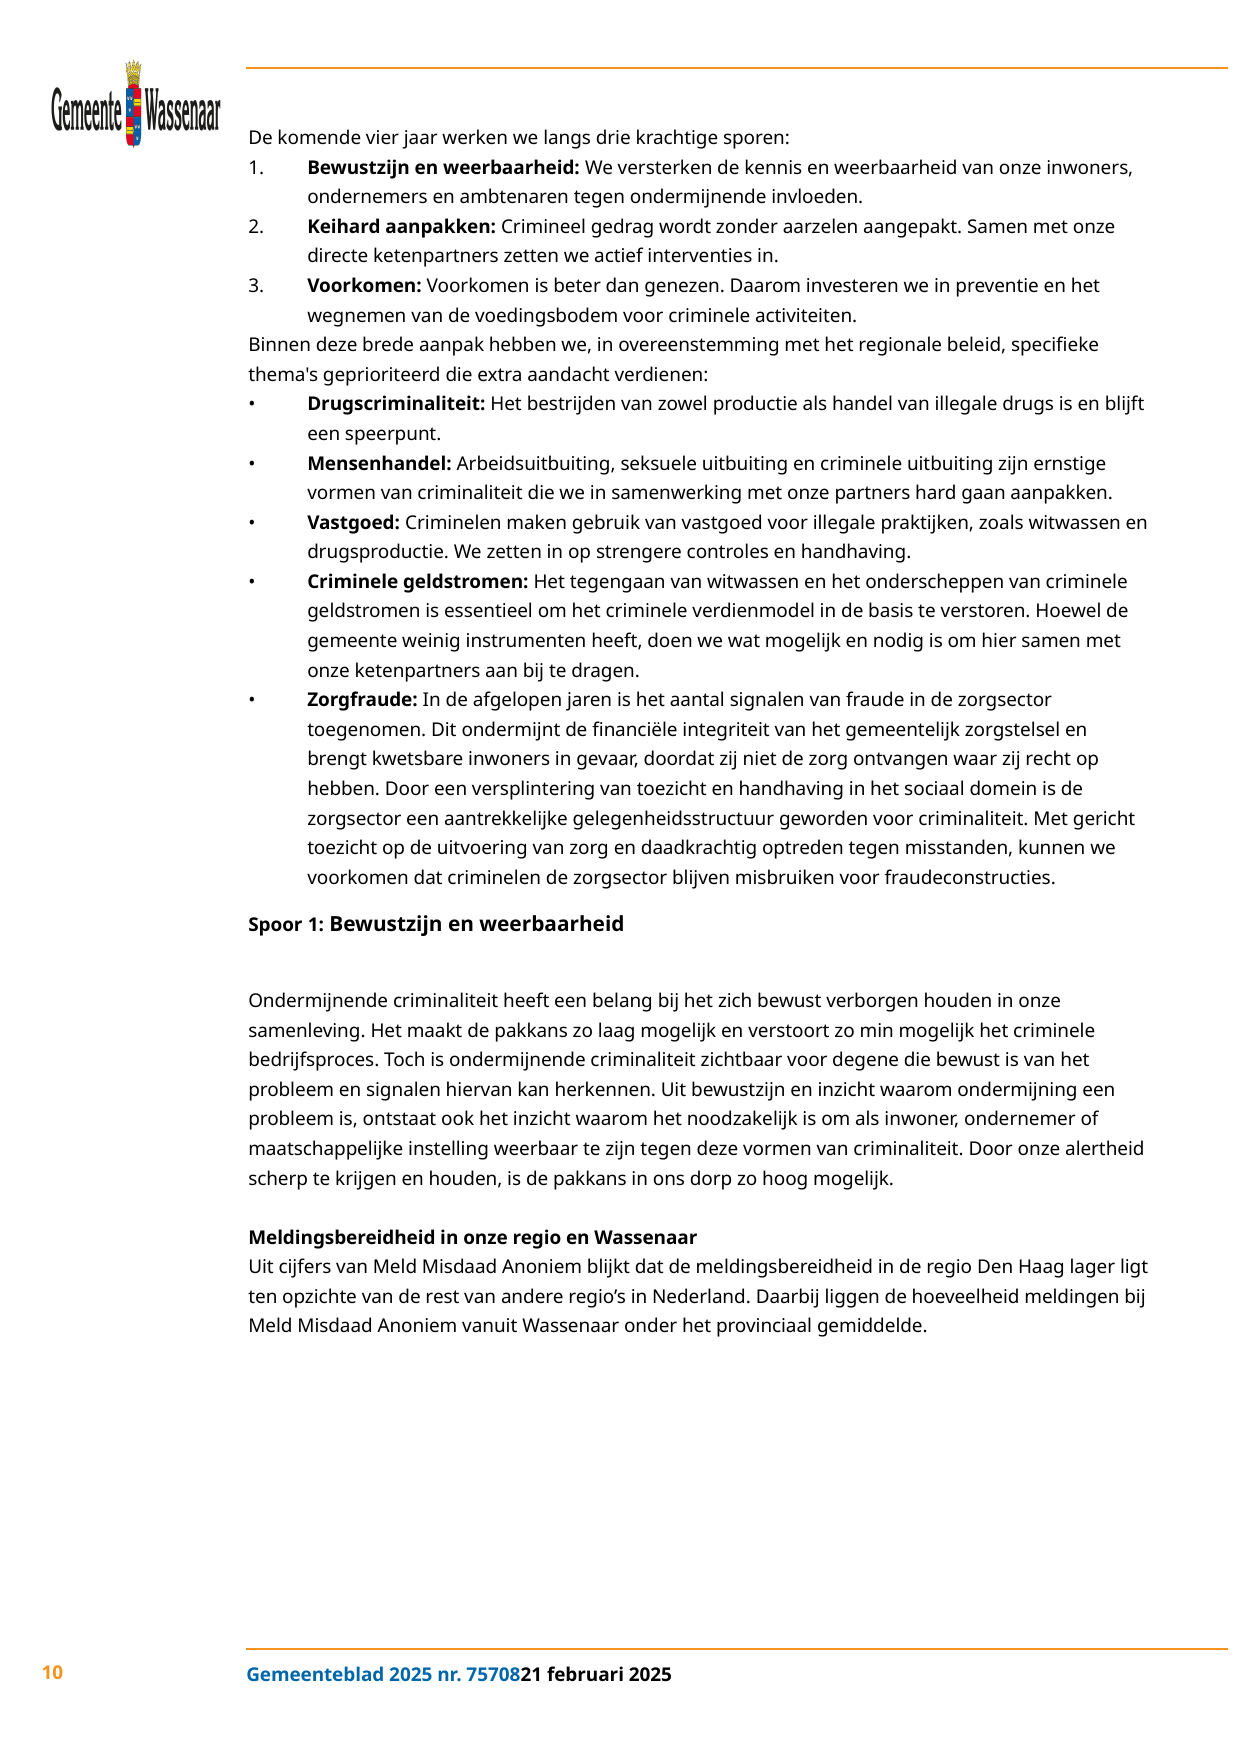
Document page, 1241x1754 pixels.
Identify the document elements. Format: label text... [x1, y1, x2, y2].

list Zorgfraude: In de afgelopen jaren is het aantal signalen van fraude in de zorgsector toegenomen. Dit ondermijnt de financiële integriteit van het gemeentelijk zorgstelsel en brengt kwetsbare inwoners in gevaar, doordat zij niet de zorg ontvangen waar zij recht op hebben. Door een versplintering van toezicht en handhaving in het sociaal domein is de zorgsector een aantrekkelijke gelegenheidsstructuur geworden voor criminaliteit. Met gericht toezicht op de uitvoering van zorg en daadkrachtig optreden tegen misstanden, kunnen we voorkomen dat criminelen de zorgsector blijven misbruiken voor fraudeconstructies. [248, 686, 1152, 890]
list Keihard aanpakken: Crimineel gedrag wordt zonder aarzelen aangepakt. Samen met onze directe ketenpartners zetten we actief interventies in. [248, 213, 1152, 268]
text Ondermijnende criminaliteit heeft een belang bij het zich bewust verborgen houden in onze samenleving. Het maakt de pakkans zo laag mogelijk en verstoort zo min mogelijk het criminele bedrijfsproces. Toch is ondermijnende criminaliteit zichtbaar voor degene die bewust is van het probleem en signalen hiervan kan herkennen. Uit bewustzijn en inzicht waarom ondermijning een probleem is, ontstaat ook het inzicht waarom het noodzakelijk is om als inwoner, ondernemer of maatschappelijke instelling weerbaar te zijn tegen deze vormen van criminaliteit. Door onze alertheid scherp te krijgen en houden, is de pakkans in ons dorp zo hoog mogelijk. [248, 987, 1152, 1191]
list Voorkomen: Voorkomen is beter dan genezen. Daarom investeren we in preventie en het wegnemen van de voedingsbodem voor criminele activiteiten. [248, 272, 1152, 328]
text De komende vier jaar werken we langs drie krachtige sporen: [248, 124, 1152, 150]
text Meldingsbereidheid in onze regio en Wassenaar [248, 1224, 1152, 1250]
list Bewustzijn en weerbaarheid: We versterken de kennis en weerbaarheid van onze inwoners, ondernemers en ambtenaren tegen ondermijnende invloeden. [248, 154, 1152, 209]
list Vastgoed: Criminelen maken gebruik van vastgoed voor illegale praktijken, zoals witwassen en drugsproductie. We zetten in op strengere controles en handhaving. [248, 509, 1152, 564]
picture [41, 47, 231, 172]
text Uit cijfers van Meld Misdaad Anoniem blijkt dat de meldingsbereidheid in de regio Den Haag lager ligt ten opzichte van de rest van andere regio’s in Nederland. Daarbij liggen de hoeveelheid meldingen bij Meld Misdaad Anoniem vanuit Wassenaar onder het provinciaal gemiddelde. [248, 1253, 1152, 1338]
list Mensenhandel: Arbeidsuitbuiting, seksuele uitbuiting en criminele uitbuiting zijn ernstige vormen van criminaliteit die we in samenwerking met onze partners hard gaan aanpakken. [248, 450, 1152, 505]
list Criminele geldstromen: Het tegengaan van witwassen en het onderscheppen van criminele geldstromen is essentieel om het criminele verdienmodel in de basis te verstoren. Hoewel de gemeente weinig instrumenten heeft, doen we wat mogelijk en nodig is om hier samen met onze ketenpartners aan bij te dragen. [248, 568, 1152, 683]
list Drugscriminaliteit: Het bestrijden van zowel productie als handel van illegale drugs is en blijft een speerpunt. [248, 391, 1152, 446]
text Spoor 1: Bewustzijn en weerbaarheid [248, 909, 1152, 938]
text Binnen deze brede aanpak hebben we, in overeenstemming met het regionale beleid, specifieke thema's geprioriteerd die extra aandacht verdienen: [248, 331, 1152, 387]
